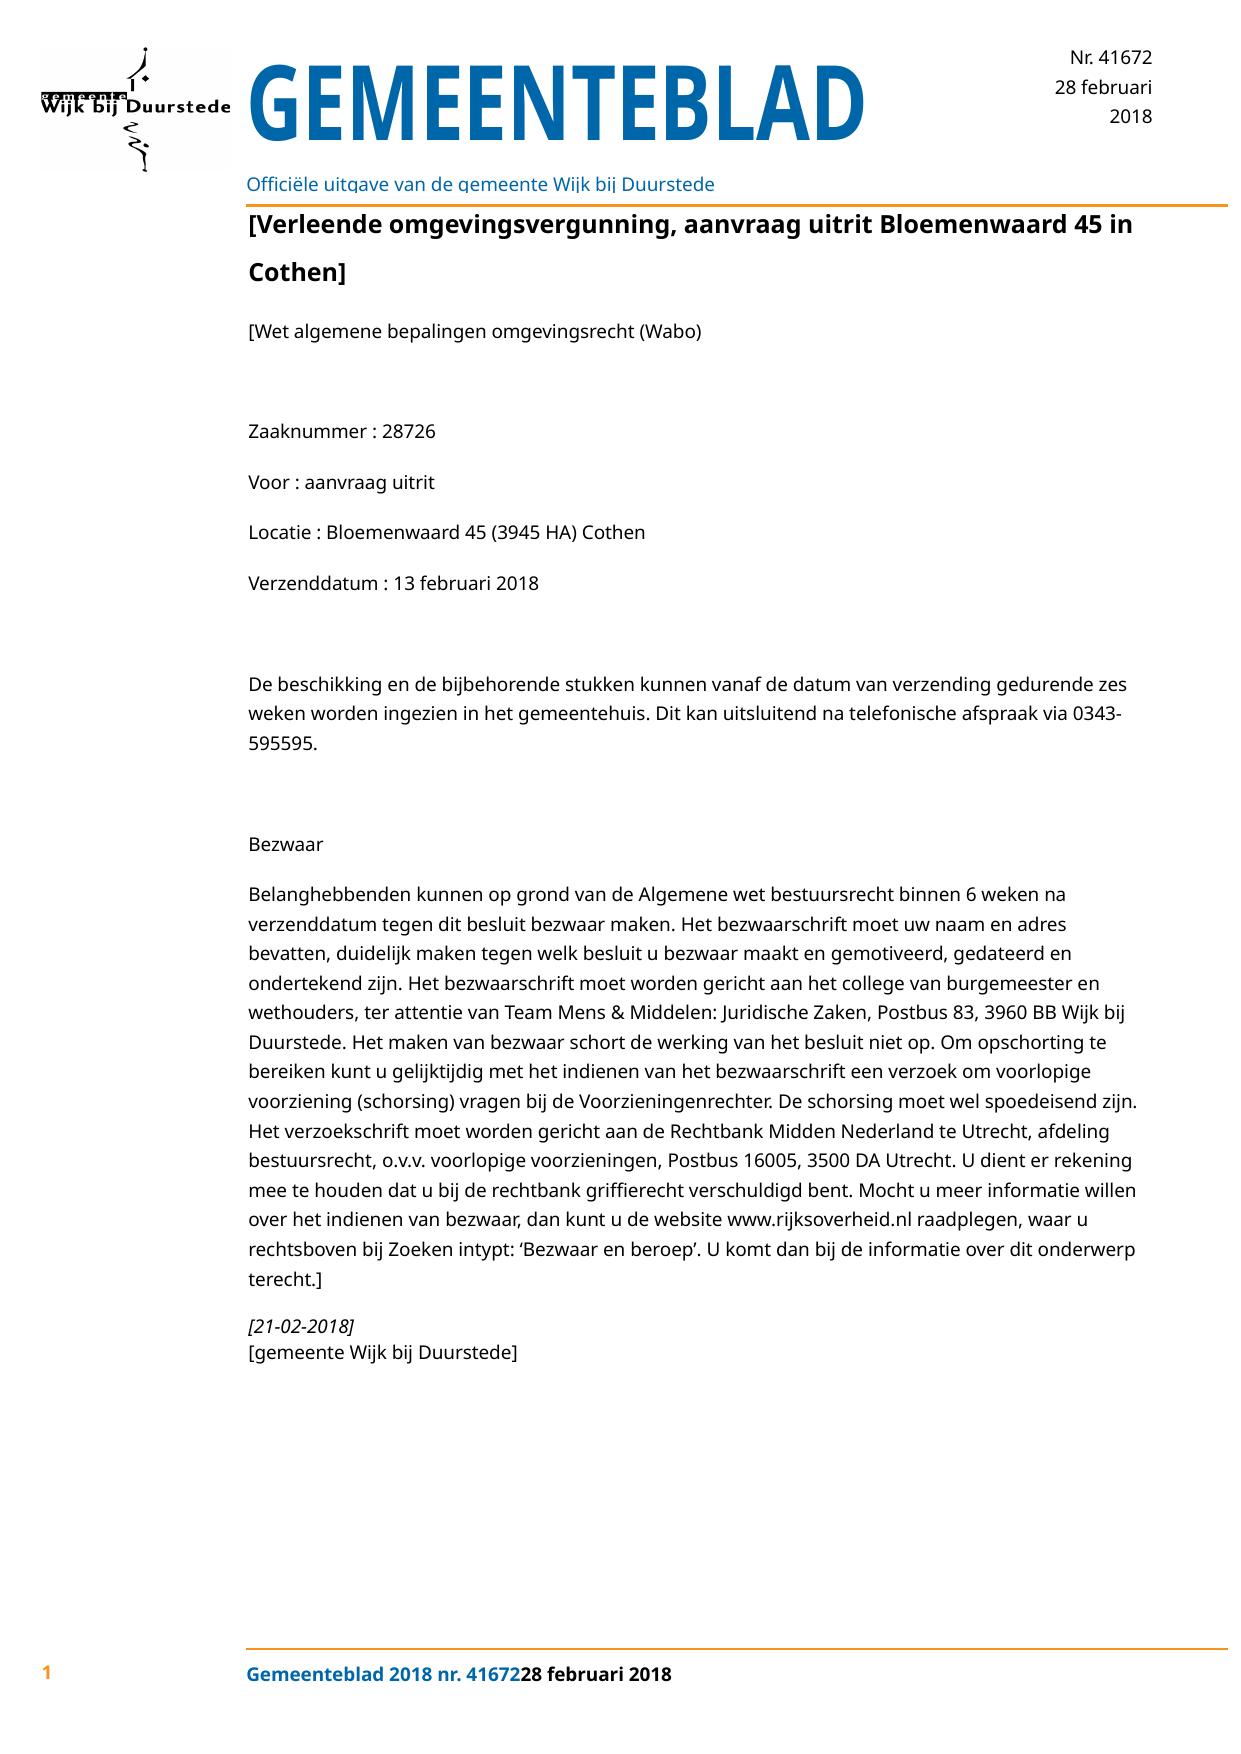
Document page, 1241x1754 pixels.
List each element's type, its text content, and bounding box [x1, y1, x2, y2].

text Bezwaar [248, 831, 1152, 857]
text Zaaknummer : 28726 [248, 419, 1152, 444]
text [Verleende omgevingsvergunning, aanvraag uitrit Bloemenwaard 45 in Cothen] [248, 207, 1152, 288]
text Verzenddatum : 13 februari 2018 [248, 570, 1152, 596]
picture [41, 47, 231, 172]
text De beschikking en de bijbehorende stukken kunnen vanaf de datum van verzending gedurende zes weken worden ingezien in het gemeentehuis. Dit kan uitsluitend na telefonische afspraak via 0343-595595. [248, 671, 1152, 756]
text [gemeente Wijk bij Duurstede] [248, 1339, 1152, 1365]
text [21-02-2018] [248, 1314, 1152, 1339]
text [Wet algemene bepalingen omgevingsrecht (Wabo) [248, 318, 1152, 344]
text Belanghebbenden kunnen op grond van de Algemene wet bestuursrecht binnen 6 weken na verzenddatum tegen dit besluit bezwaar maken. Het bezwaarschrift moet uw naam en adres bevatten, duidelijk maken tegen welk besluit u bezwaar maakt en gemotiveerd, gedateerd en ondertekend zijn. Het bezwaarschrift moet worden gericht aan het college van burgemeester en wethouders, ter attentie van Team Mens & Middelen: Juridische Zaken, Postbus 83, 3960 BB Wijk bij Duurstede. Het maken van bezwaar schort de werking van het besluit niet op. Om opschorting te bereiken kunt u gelijktijdig met het indienen van het bezwaarschrift een verzoek om voorlopige voorziening (schorsing) vragen bij de Voorzieningenrechter. De schorsing moet wel spoedeisend zijn. Het verzoekschrift moet worden gericht aan de Rechtbank Midden Nederland te Utrecht, afdeling bestuursrecht, o.v.v. voorlopige voorzieningen, Postbus 16005, 3500 DA Utrecht. U dient er rekening mee te houden dat u bij de rechtbank griffierecht verschuldigd bent. Mocht u meer informatie willen over het indienen van bezwaar, dan kunt u de website www.rijksoverheid.nl raadplegen, waar u rechtsboven bij Zoeken intypt: ‘Bezwaar en beroep’. U komt dan bij de informatie over dit onderwerp terecht.] [248, 881, 1152, 1292]
text Locatie : Bloemenwaard 45 (3945 HA) Cothen [248, 519, 1152, 545]
text Voor : aanvraag uitrit [248, 469, 1152, 495]
